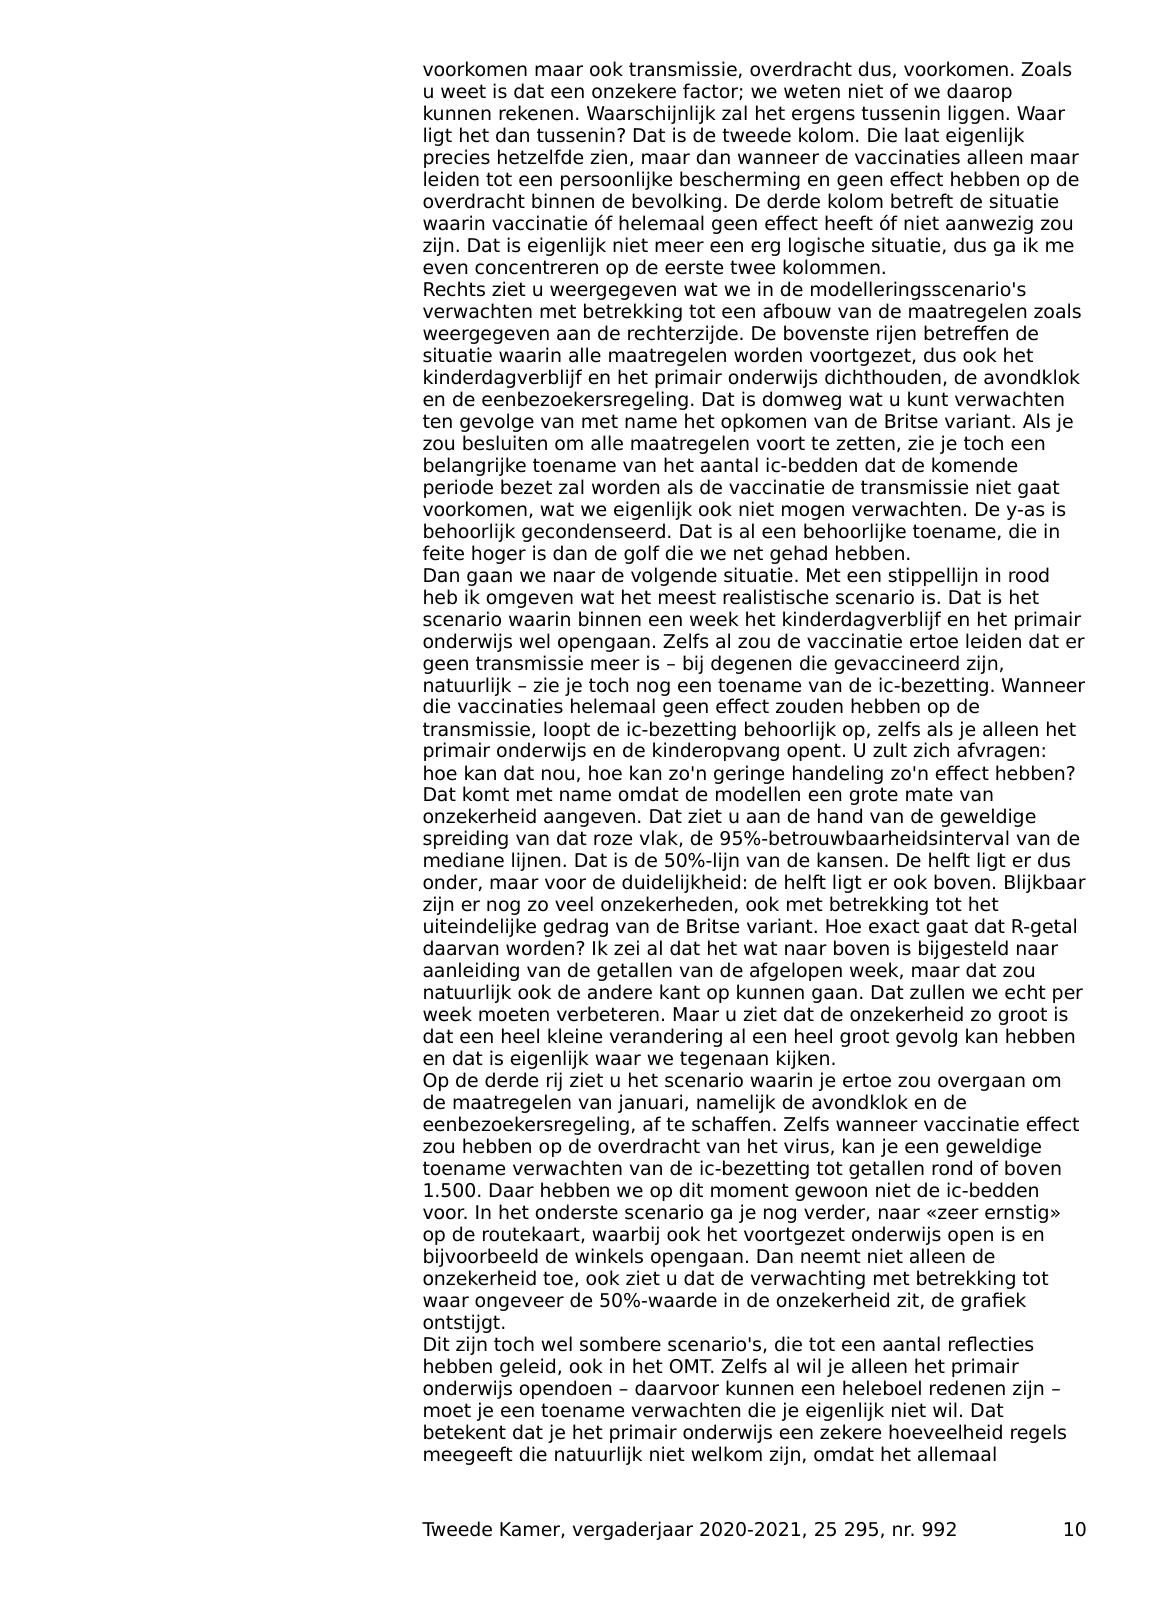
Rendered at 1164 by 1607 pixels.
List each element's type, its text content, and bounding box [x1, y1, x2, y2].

text voorkomen maar ook transmissie, overdracht dus, voorkomen. Zoals u weet is dat een onzekere factor; we weten niet of we daarop kunnen rekenen. Waarschijnlijk zal het ergens tussenin liggen. Waar ligt het dan tussenin? Dat is de tweede kolom. Die laat eigenlijk precies hetzelfde zien, maar dan wanneer de vaccinaties alleen maar leiden tot een persoonlijke bescherming en geen effect hebben op de overdracht binnen de bevolking. De derde kolom betreft de situatie waarin vaccinatie óf helemaal geen effect heeft óf niet aanwezig zou zijn. Dat is eigenlijk niet meer een erg logische situatie, dus ga ik me even concentreren op de eerste twee kolommen. [422, 59, 1087, 279]
text Dit zijn toch wel sombere scenario's, die tot een aantal reflecties hebben geleid, ook in het OMT. Zelfs al wil je alleen het primair onderwijs opendoen – daarvoor kunnen een heleboel redenen zijn – moet je een toename verwachten die je eigenlijk niet wil. Dat betekent dat je het primair onderwijs een zekere hoeveelheid regels meegeeft die natuurlijk niet welkom zijn, omdat het allemaal [422, 1334, 1087, 1466]
text Rechts ziet u weergegeven wat we in de modelleringsscenario's verwachten met betrekking tot een afbouw van de maatregelen zoals weergegeven aan de rechterzijde. De bovenste rijen betreffen de situatie waarin alle maatregelen worden voortgezet, dus ook het kinderdagverblijf en het primair onderwijs dichthouden, de avondklok en de eenbezoekersregeling. Dat is domweg wat u kunt verwachten ten gevolge van met name het opkomen van de Britse variant. Als je zou besluiten om alle maatregelen voort te zetten, zie je toch een belangrijke toename van het aantal ic-bedden dat de komende periode bezet zal worden als de vaccinatie de transmissie niet gaat voorkomen, wat we eigenlijk ook niet mogen verwachten. De y-as is behoorlijk gecondenseerd. Dat is al een behoorlijke toename, die in feite hoger is dan de golf die we net gehad hebben. [422, 279, 1087, 564]
text Dan gaan we naar de volgende situatie. Met een stippellijn in rood heb ik omgeven wat het meest realistische scenario is. Dat is het scenario waarin binnen een week het kinderdagverblijf en het primair onderwijs wel opengaan. Zelfs al zou de vaccinatie ertoe leiden dat er geen transmissie meer is – bij degenen die gevaccineerd zijn, natuurlijk – zie je toch nog een toename van de ic-bezetting. Wanneer die vaccinaties helemaal geen effect zouden hebben op de transmissie, loopt de ic-bezetting behoorlijk op, zelfs als je alleen het primair onderwijs en de kinderopvang opent. U zult zich afvragen: hoe kan dat nou, hoe kan zo'n geringe handeling zo'n effect hebben? Dat komt met name omdat de modellen een grote mate van onzekerheid aangeven. Dat ziet u aan de hand van de geweldige spreiding van dat roze vlak, de 95%-betrouwbaarheidsinterval van de mediane lijnen. Dat is de 50%-lijn van de kansen. De helft ligt er dus onder, maar voor de duidelijkheid: de helft ligt er ook boven. Blijkbaar zijn er nog zo veel onzekerheden, ook met betrekking tot het uiteindelijke gedrag van de Britse variant. Hoe exact gaat dat R-getal daarvan worden? Ik zei al dat het wat naar boven is bijgesteld naar aanleiding van de getallen van de afgelopen week, maar dat zou natuurlijk ook de andere kant op kunnen gaan. Dat zullen we echt per week moeten verbeteren. Maar u ziet dat de onzekerheid zo groot is dat een heel kleine verandering al een heel groot gevolg kan hebben en dat is eigenlijk waar we tegenaan kijken. [422, 564, 1087, 1070]
text Op de derde rij ziet u het scenario waarin je ertoe zou overgaan om de maatregelen van januari, namelijk de avondklok en de eenbezoekersregeling, af te schaffen. Zelfs wanneer vaccinatie effect zou hebben op de overdracht van het virus, kan je een geweldige toename verwachten van de ic-bezetting tot getallen rond of boven 1.500. Daar hebben we op dit moment gewoon niet de ic-bedden voor. In het onderste scenario ga je nog verder, naar «zeer ernstig» op de routekaart, waarbij ook het voortgezet onderwijs open is en bijvoorbeeld de winkels opengaan. Dan neemt niet alleen de onzekerheid toe, ook ziet u dat de verwachting met betrekking tot waar ongeveer de 50%-waarde in de onzekerheid zit, de grafiek ontstijgt. [422, 1070, 1087, 1334]
